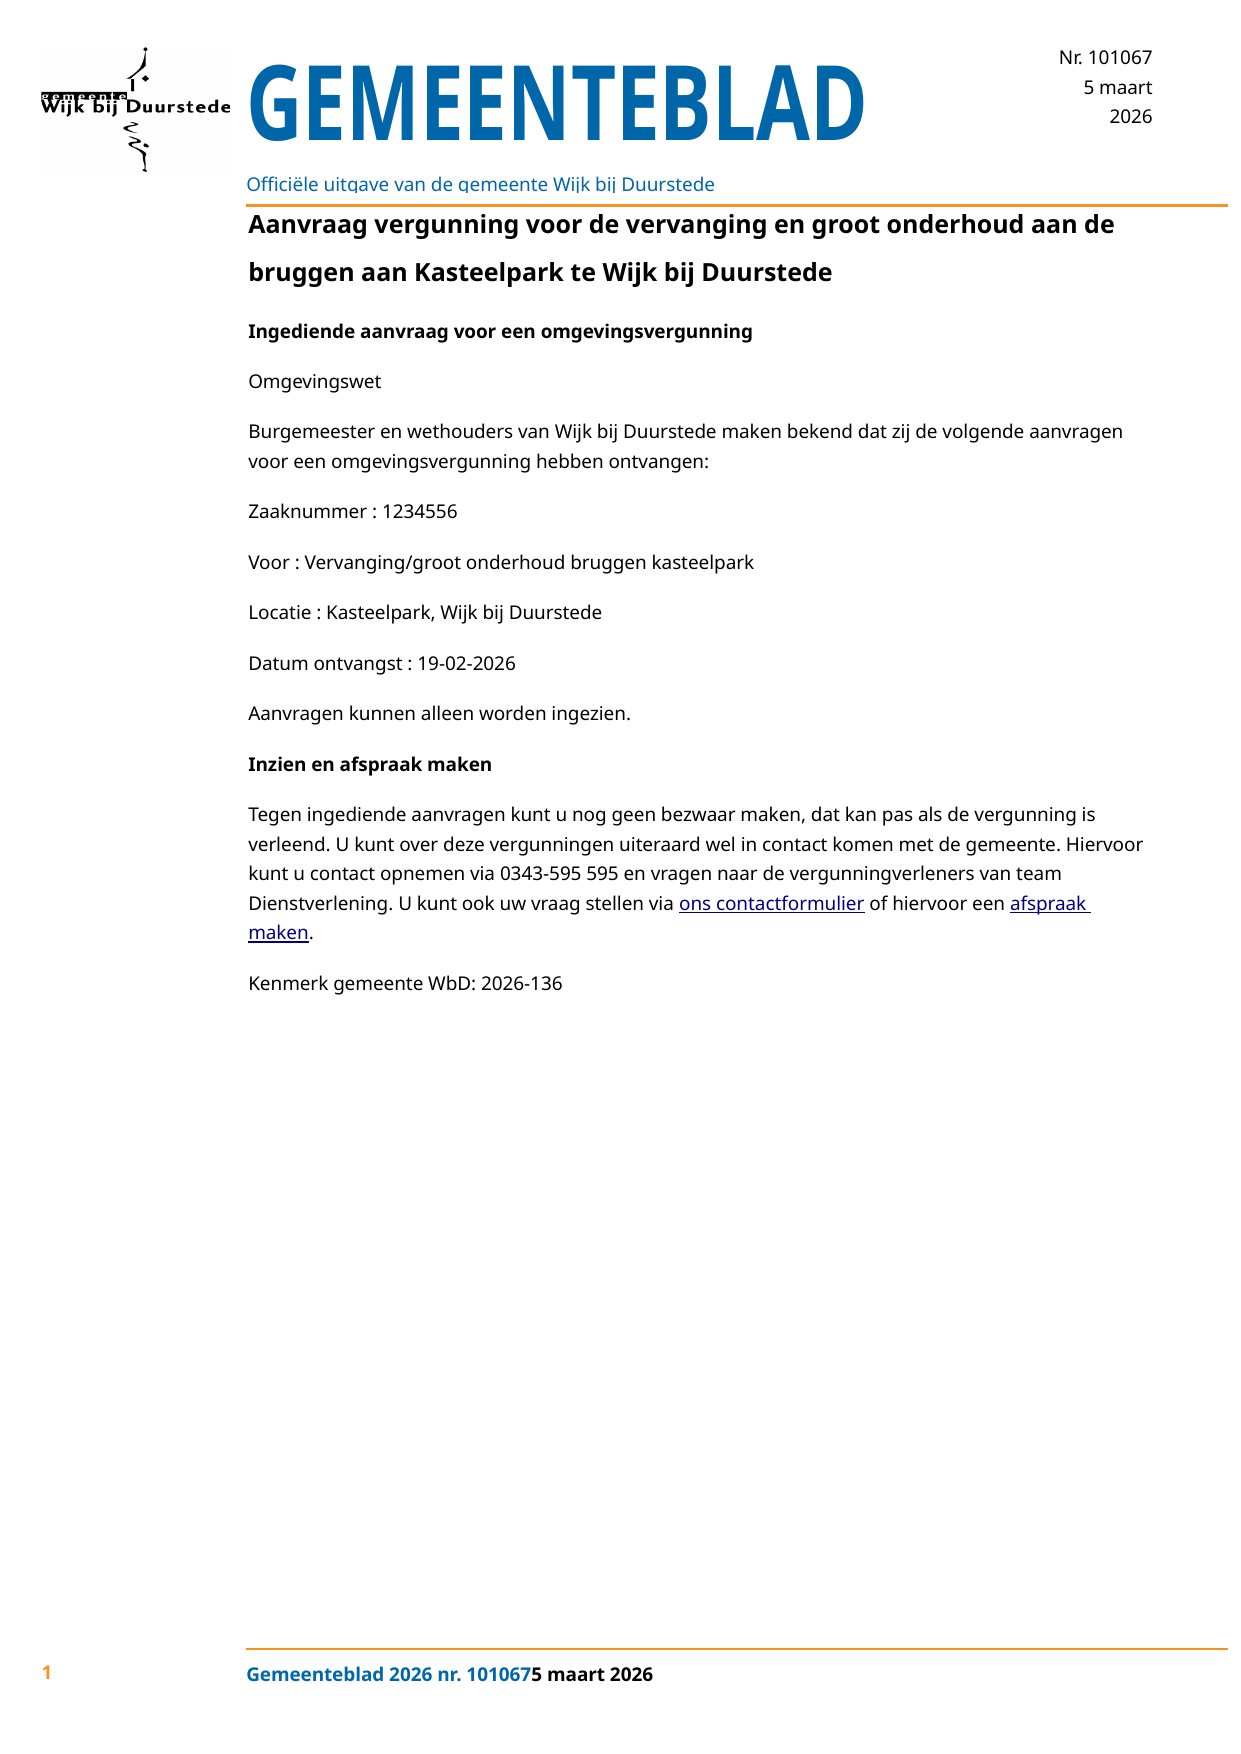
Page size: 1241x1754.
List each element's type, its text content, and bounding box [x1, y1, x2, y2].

text Tegen ingediende aanvragen kunt u nog geen bezwaar maken, dat kan pas als de vergunning is verleend. U kunt over deze vergunningen uiteraard wel in contact komen met de gemeente. Hiervoor kunt u contact opnemen via 0343-595 595 en vragen naar de vergunningverleners van team Dienstverlening. U kunt ook uw vraag stellen via ons contactformulier of hiervoor een afspraak maken. [248, 801, 1152, 945]
picture [41, 47, 231, 172]
text Locatie : Kasteelpark, Wijk bij Duurstede [248, 599, 1152, 625]
text Zaaknummer : 1234556 [248, 499, 1152, 524]
text Ingediende aanvraag voor een omgevingsvergunning [248, 318, 1152, 344]
text Inzien en afspraak maken [248, 751, 1152, 777]
text Omgevingswet [248, 368, 1152, 394]
text Burgemeester en wethouders van Wijk bij Duurstede maken bekend dat zij de volgende aanvragen voor een omgevingsvergunning hebben ontvangen: [248, 419, 1152, 474]
text Aanvragen kunnen alleen worden ingezien. [248, 700, 1152, 726]
text Datum ontvangst : 19-02-2026 [248, 650, 1152, 676]
text Kenmerk gemeente WbD: 2026-136 [248, 970, 1152, 996]
text Voor : Vervanging/groot onderhoud bruggen kasteelpark [248, 549, 1152, 575]
text Aanvraag vergunning voor de vervanging en groot onderhoud aan de bruggen aan Kasteelpark te Wijk bij Duurstede [248, 207, 1152, 288]
